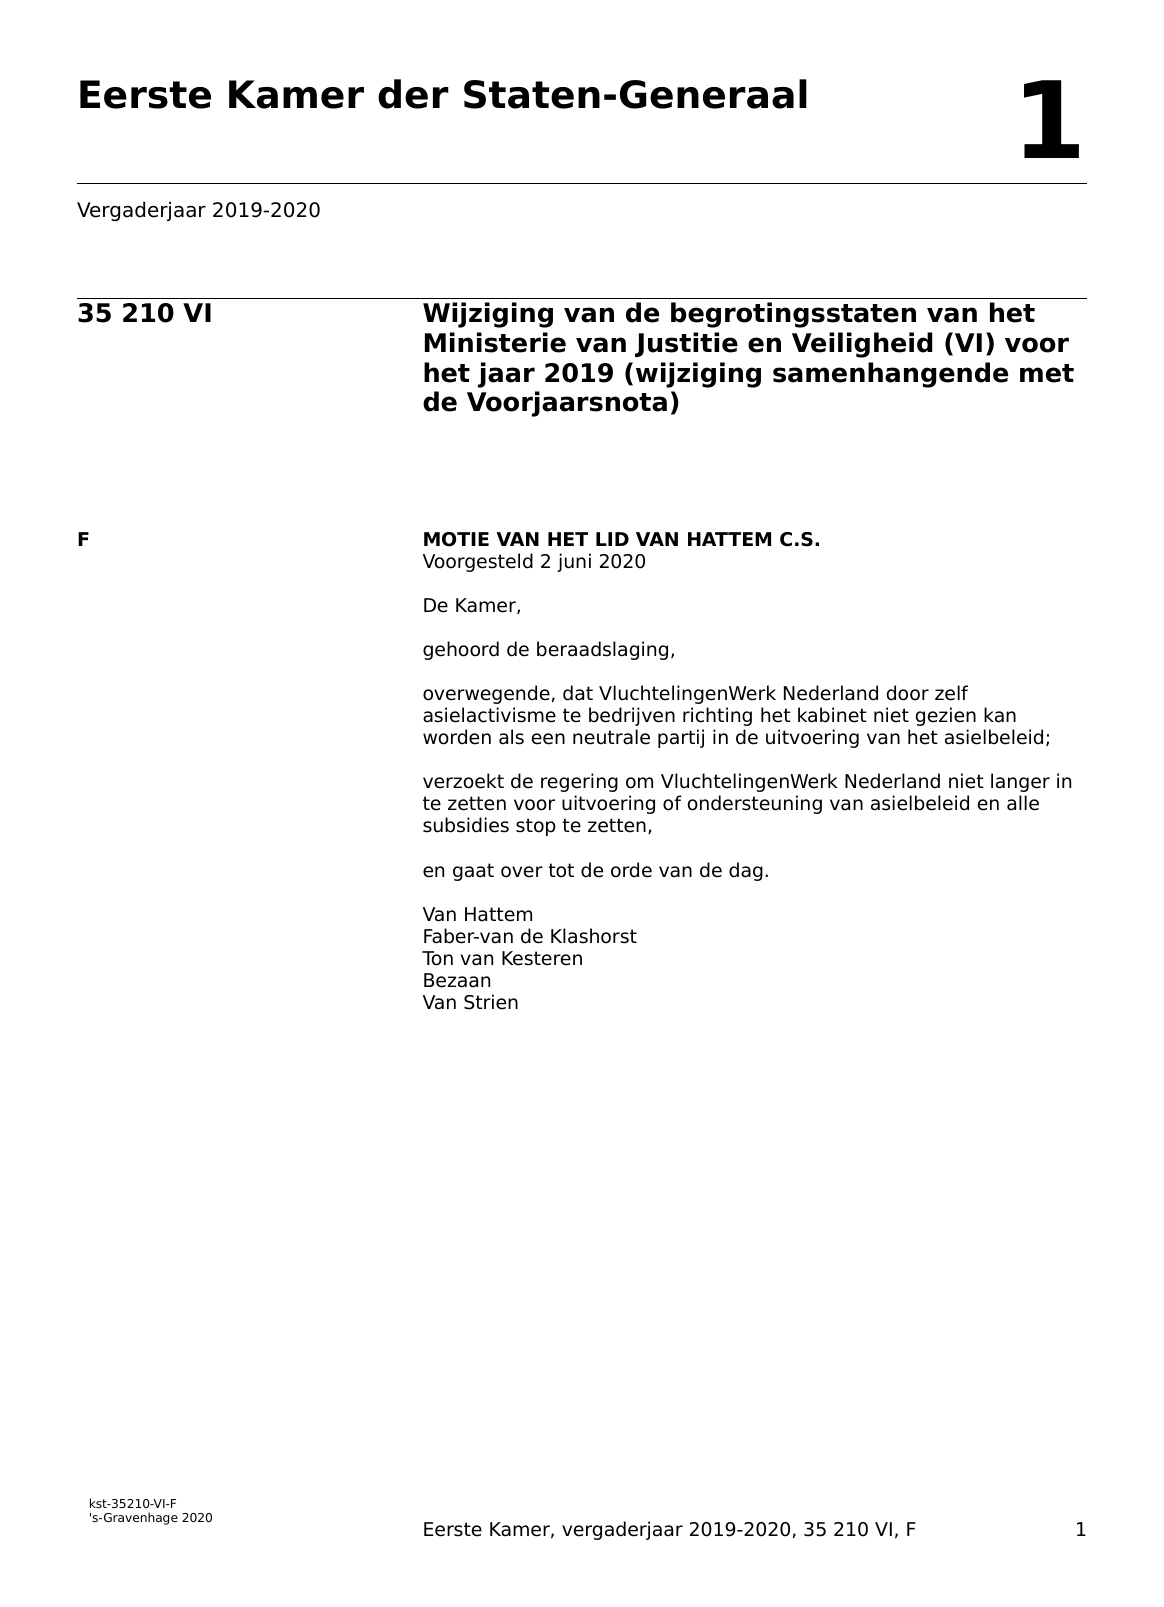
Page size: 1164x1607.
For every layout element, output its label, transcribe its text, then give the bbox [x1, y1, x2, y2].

text Bezaan [422, 969, 1087, 992]
text overwegende, dat VluchtelingenWerk Nederland door zelf asielactivisme te bedrijven richting het kabinet niet gezien kan worden als een neutrale partij in de uitvoering van het asielbeleid; [422, 683, 1087, 749]
text gehoord de beraadslaging, [422, 639, 1087, 661]
subtitle 35 210 VI Wijziging van de begrotingsstaten van het Ministerie van Justitie en Veiligheid (VI) voor het jaar 2019 (wijziging samenhangende met de Voorjaarsnota) [77, 299, 1087, 418]
subtitle F MOTIE VAN HET LID VAN HATTEM C.S. [77, 529, 1087, 551]
text Van Hattem [422, 904, 1087, 926]
text en gaat over tot de orde van de dag. [422, 859, 1087, 881]
text kst-35210-VI-F [88, 1497, 323, 1511]
text Voorgesteld 2 juni 2020 [422, 551, 1087, 573]
text Van Strien [422, 992, 1087, 1013]
text 's-Gravenhage 2020 [88, 1511, 323, 1525]
table_cell Vergaderjaar 2019-2020 [77, 184, 1087, 298]
text Ton van Kesteren [422, 948, 1087, 969]
table_header 1 [886, 59, 1087, 183]
text Faber-van de Klashorst [422, 926, 1087, 948]
table_header Eerste Kamer der Staten-Generaal [77, 59, 886, 183]
text De Kamer, [422, 595, 1087, 617]
text verzoekt de regering om VluchtelingenWerk Nederland niet langer in te zetten voor uitvoering of ondersteuning van asielbeleid en alle subsidies stop te zetten, [422, 771, 1087, 837]
